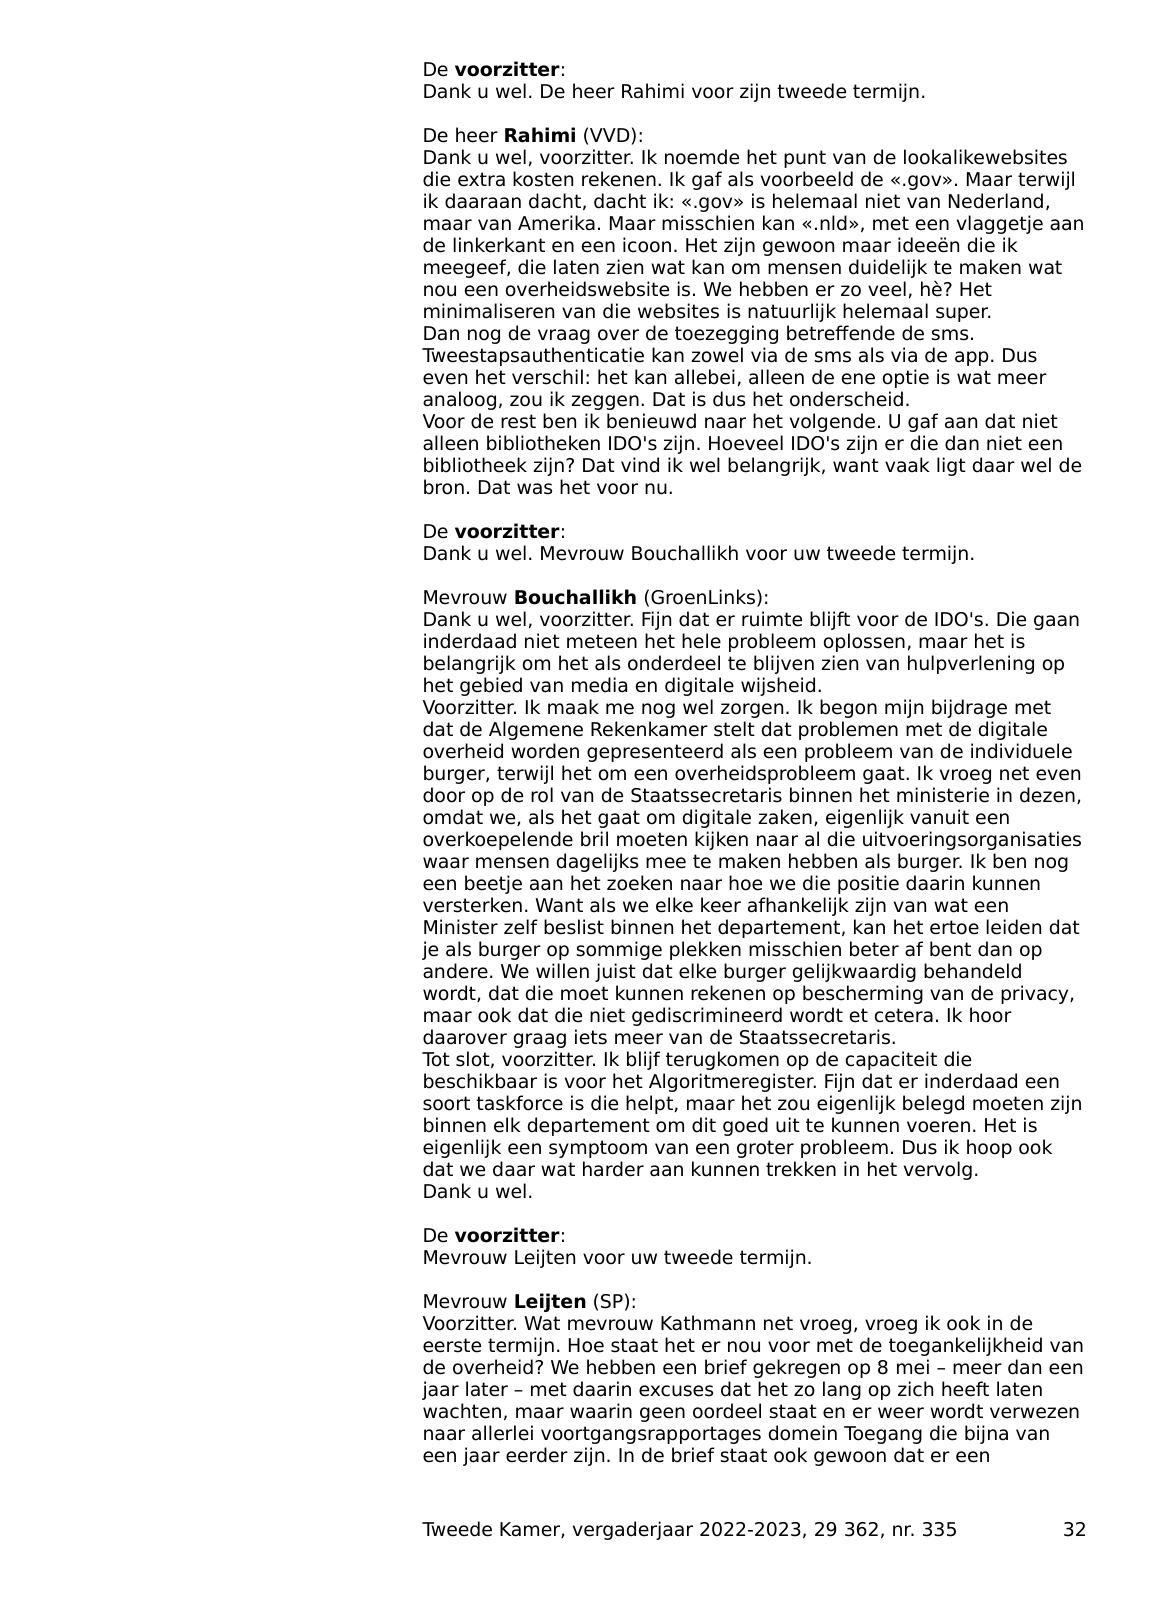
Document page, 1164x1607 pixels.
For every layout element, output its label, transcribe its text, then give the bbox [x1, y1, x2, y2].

text Mevrouw Leijten voor uw tweede termijn. [422, 1247, 1087, 1269]
text Tot slot, voorzitter. Ik blijf terugkomen op de capaciteit die beschikbaar is voor het Algoritmeregister. Fijn dat er inderdaad een soort taskforce is die helpt, maar het zou eigenlijk belegd moeten zijn binnen elk departement om dit goed uit te kunnen voeren. Het is eigenlijk een symptoom van een groter probleem. Dus ik hoop ook dat we daar wat harder aan kunnen trekken in het vervolg. [422, 1049, 1087, 1181]
text Dan nog de vraag over de toezegging betreffende de sms. Tweestapsauthenticatie kan zowel via de sms als via de app. Dus even het verschil: het kan allebei, alleen de ene optie is wat meer analoog, zou ik zeggen. Dat is dus het onderscheid. [422, 323, 1087, 411]
text Dank u wel. [422, 1181, 1087, 1203]
text Voorzitter. Ik maak me nog wel zorgen. Ik begon mijn bijdrage met dat de Algemene Rekenkamer stelt dat problemen met de digitale overheid worden gepresenteerd als een probleem van de individuele burger, terwijl het om een overheidsprobleem gaat. Ik vroeg net even door op de rol van de Staatssecretaris binnen het ministerie in dezen, omdat we, als het gaat om digitale zaken, eigenlijk vanuit een overkoepelende bril moeten kijken naar al die uitvoeringsorganisaties waar mensen dagelijks mee te maken hebben als burger. Ik ben nog een beetje aan het zoeken naar hoe we die positie daarin kunnen versterken. Want als we elke keer afhankelijk zijn van wat een Minister zelf beslist binnen het departement, kan het ertoe leiden dat je als burger op sommige plekken misschien beter af bent dan op andere. We willen juist dat elke burger gelijkwaardig behandeld wordt, dat die moet kunnen rekenen op bescherming van de privacy, maar ook dat die niet gediscrimineerd wordt et cetera. Ik hoor daarover graag iets meer van de Staatssecretaris. [422, 697, 1087, 1049]
text Voor de rest ben ik benieuwd naar het volgende. U gaf aan dat niet alleen bibliotheken IDO's zijn. Hoeveel IDO's zijn er die dan niet een bibliotheek zijn? Dat vind ik wel belangrijk, want vaak ligt daar wel de bron. Dat was het voor nu. [422, 411, 1087, 499]
text De voorzitter: [422, 59, 1087, 81]
text Mevrouw Bouchallikh (GroenLinks): [422, 587, 1087, 609]
text Dank u wel, voorzitter. Ik noemde het punt van de lookalikewebsites die extra kosten rekenen. Ik gaf als voorbeeld de «.gov». Maar terwijl ik daaraan dacht, dacht ik: «.gov» is helemaal niet van Nederland, maar van Amerika. Maar misschien kan «.nld», met een vlaggetje aan de linkerkant en een icoon. Het zijn gewoon maar ideeën die ik meegeef, die laten zien wat kan om mensen duidelijk te maken wat nou een overheidswebsite is. We hebben er zo veel, hè? Het minimaliseren van die websites is natuurlijk helemaal super. [422, 147, 1087, 323]
text Dank u wel. Mevrouw Bouchallikh voor uw tweede termijn. [422, 543, 1087, 565]
text De voorzitter: [422, 521, 1087, 543]
text De heer Rahimi (VVD): [422, 125, 1087, 147]
text Mevrouw Leijten (SP): [422, 1291, 1087, 1313]
text Dank u wel. De heer Rahimi voor zijn tweede termijn. [422, 81, 1087, 103]
text De voorzitter: [422, 1225, 1087, 1247]
text Dank u wel, voorzitter. Fijn dat er ruimte blijft voor de IDO's. Die gaan inderdaad niet meteen het hele probleem oplossen, maar het is belangrijk om het als onderdeel te blijven zien van hulpverlening op het gebied van media en digitale wijsheid. [422, 609, 1087, 697]
text Voorzitter. Wat mevrouw Kathmann net vroeg, vroeg ik ook in de eerste termijn. Hoe staat het er nou voor met de toegankelijkheid van de overheid? We hebben een brief gekregen op 8 mei – meer dan een jaar later – met daarin excuses dat het zo lang op zich heeft laten wachten, maar waarin geen oordeel staat en er weer wordt verwezen naar allerlei voortgangsrapportages domein Toegang die bijna van een jaar eerder zijn. In de brief staat ook gewoon dat er een [422, 1313, 1087, 1467]
